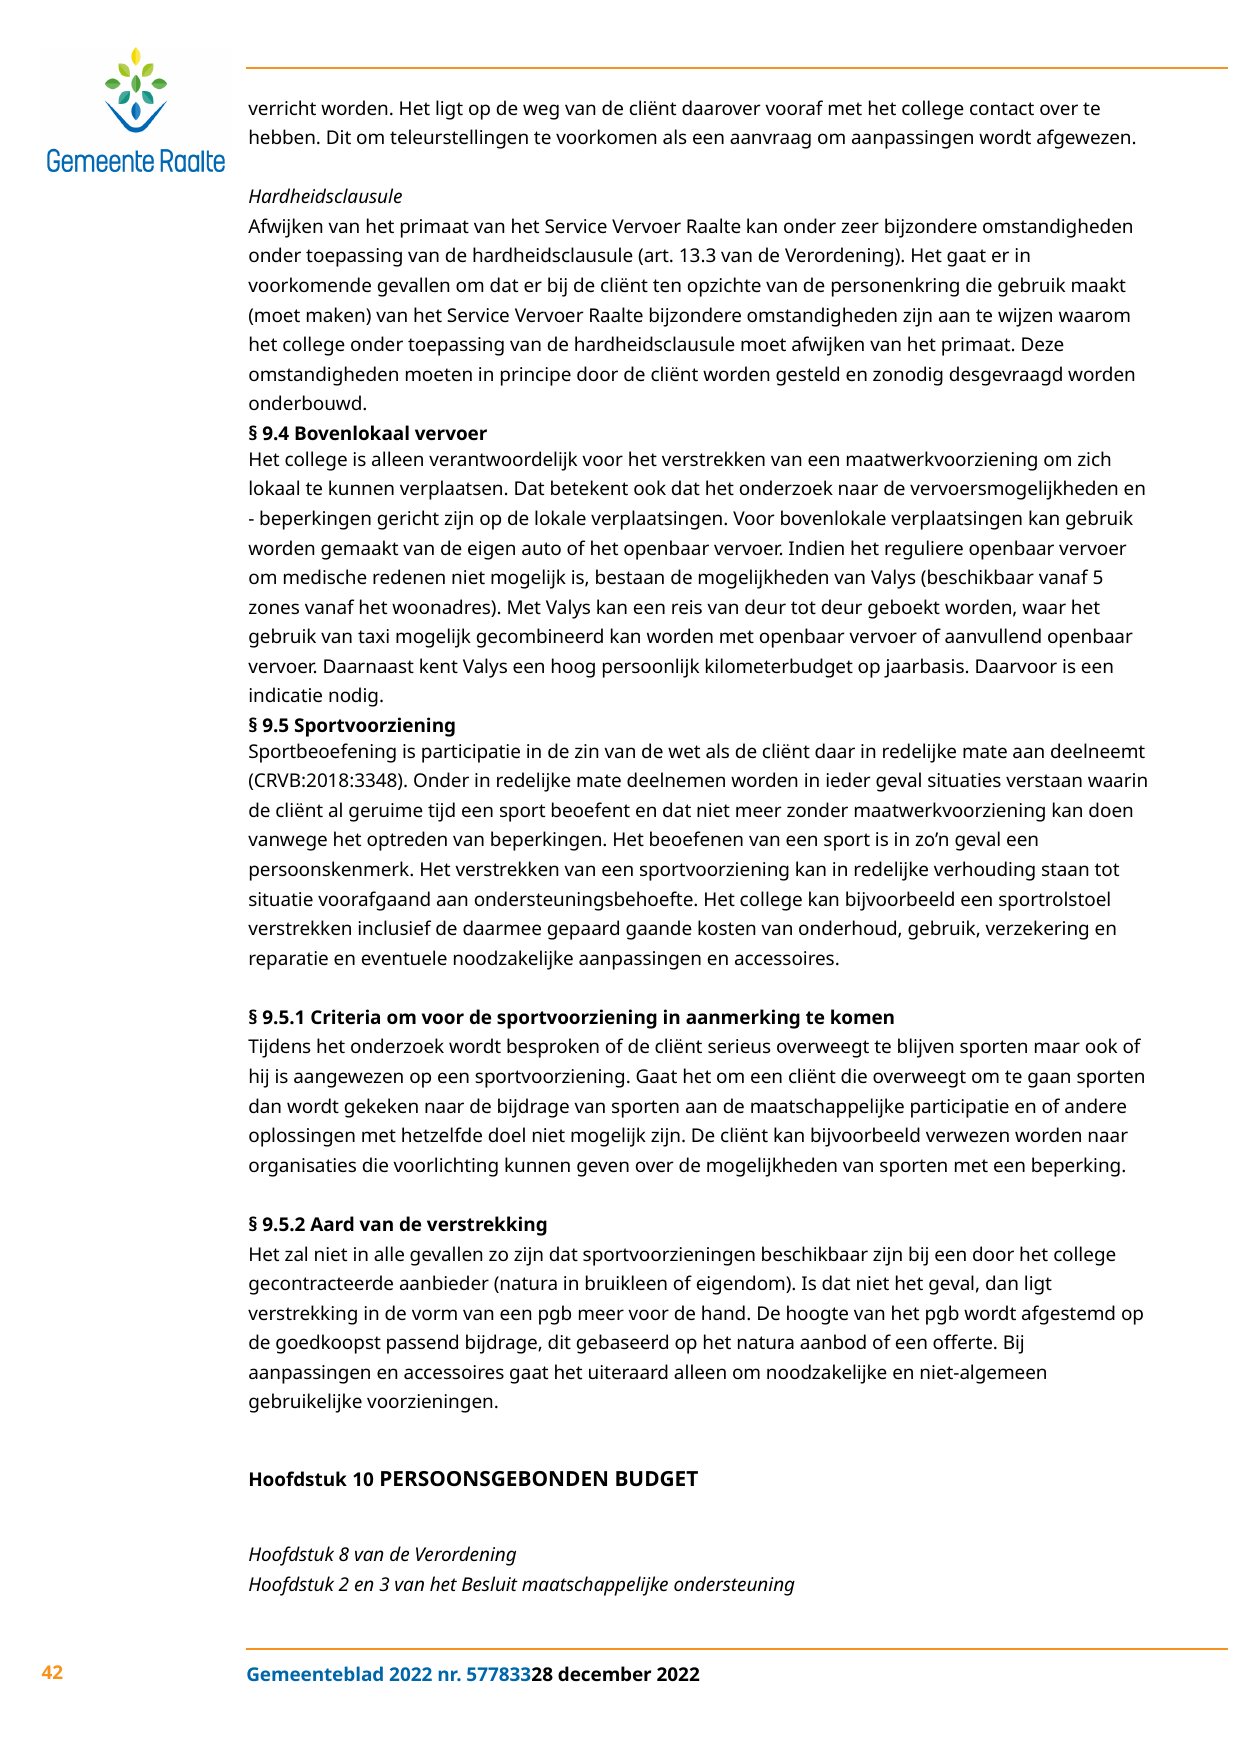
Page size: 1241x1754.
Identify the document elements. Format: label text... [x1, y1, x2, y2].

text Afwijken van het primaat van het Service Vervoer Raalte kan onder zeer bijzondere omstandigheden onder toepassing van de hardheidsclausule (art. 13.3 van de Verordening). Het gaat er in voorkomende gevallen om dat er bij de cliënt ten opzichte van de personenkring die gebruik maakt (moet maken) van het Service Vervoer Raalte bijzondere omstandigheden zijn aan te wijzen waarom het college onder toepassing van de hardheidsclausule moet afwijken van het primaat. Deze omstandigheden moeten in principe door de cliënt worden gesteld en zonodig desgevraagd worden onderbouwd. [248, 213, 1152, 416]
text Hoofdstuk 2 en 3 van het Besluit maatschappelijke ondersteuning [248, 1571, 1152, 1597]
text § 9.4 Bovenlokaal vervoer [248, 420, 1152, 446]
text verricht worden. Het ligt op de weg van de cliënt daarover vooraf met het college contact over te hebben. Dit om teleurstellingen te voorkomen als een aanvraag om aanpassingen wordt afgewezen. [248, 95, 1152, 150]
text Hoofdstuk 8 van de Verordening [248, 1542, 1152, 1567]
text Het college is alleen verantwoordelijk voor het verstrekken van een maatwerkvoorziening om zich lokaal te kunnen verplaatsen. Dat betekent ook dat het onderzoek naar de vervoersmogelijkheden en - beperkingen gericht zijn op de lokale verplaatsingen. Voor bovenlokale verplaatsingen kan gebruik worden gemaakt van de eigen auto of het openbaar vervoer. Indien het reguliere openbaar vervoer om medische redenen niet mogelijk is, bestaan de mogelijkheden van Valys (beschikbaar vanaf 5 zones vanaf het woonadres). Met Valys kan een reis van deur tot deur geboekt worden, waar het gebruik van taxi mogelijk gecombineerd kan worden met openbaar vervoer of aanvullend openbaar vervoer. Daarnaast kent Valys een hoog persoonlijk kilometerbudget op jaarbasis. Daarvoor is een indicatie nodig. [248, 446, 1152, 708]
text Hardheidsclausule [248, 183, 1152, 209]
text § 9.5.2 Aard van de verstrekking [248, 1211, 1152, 1237]
text § 9.5.1 Criteria om voor de sportvoorziening in aanmerking te komen [248, 1004, 1152, 1030]
text Tijdens het onderzoek wordt besproken of de cliënt serieus overweegt te blijven sporten maar ook of hij is aangewezen op een sportvoorziening. Gaat het om een cliënt die overweegt om te gaan sporten dan wordt gekeken naar de bijdrage van sporten aan de maatschappelijke participatie en of andere oplossingen met hetzelfde doel niet mogelijk zijn. De cliënt kan bijvoorbeeld verwezen worden naar organisaties die voorlichting kunnen geven over de mogelijkheden van sporten met een beperking. [248, 1034, 1152, 1178]
text Het zal niet in alle gevallen zo zijn dat sportvoorzieningen beschikbaar zijn bij een door het college gecontracteerde aanbieder (natura in bruikleen of eigendom). Is dat niet het geval, dan ligt verstrekking in de vorm van een pgb meer voor de hand. De hoogte van het pgb wordt afgestemd op de goedkoopst passend bijdrage, dit gebaseerd op het natura aanbod of een offerte. Bij aanpassingen en accessoires gaat het uiteraard alleen om noodzakelijke en niet-algemeen gebruikelijke voorzieningen. [248, 1241, 1152, 1414]
text Sportbeoefening is participatie in de zin van de wet als de cliënt daar in redelijke mate aan deelneemt (CRVB:2018:3348). Onder in redelijke mate deelnemen worden in ieder geval situaties verstaan waarin de cliënt al geruime tijd een sport beoefent en dat niet meer zonder maatwerkvoorziening kan doen vanwege het optreden van beperkingen. Het beoefenen van een sport is in zo’n geval een persoonskenmerk. Het verstrekken van een sportvoorziening kan in redelijke verhouding staan tot situatie voorafgaand aan ondersteuningsbehoefte. Het college kan bijvoorbeeld een sportrolstoel verstrekken inclusief de daarmee gepaard gaande kosten van onderhoud, gebruik, verzekering en reparatie en eventuele noodzakelijke aanpassingen en accessoires. [248, 738, 1152, 971]
text § 9.5 Sportvoorziening [248, 712, 1152, 738]
text Hoofdstuk 10 PERSOONSGEBONDEN BUDGET [248, 1464, 1152, 1492]
picture [41, 47, 231, 172]
